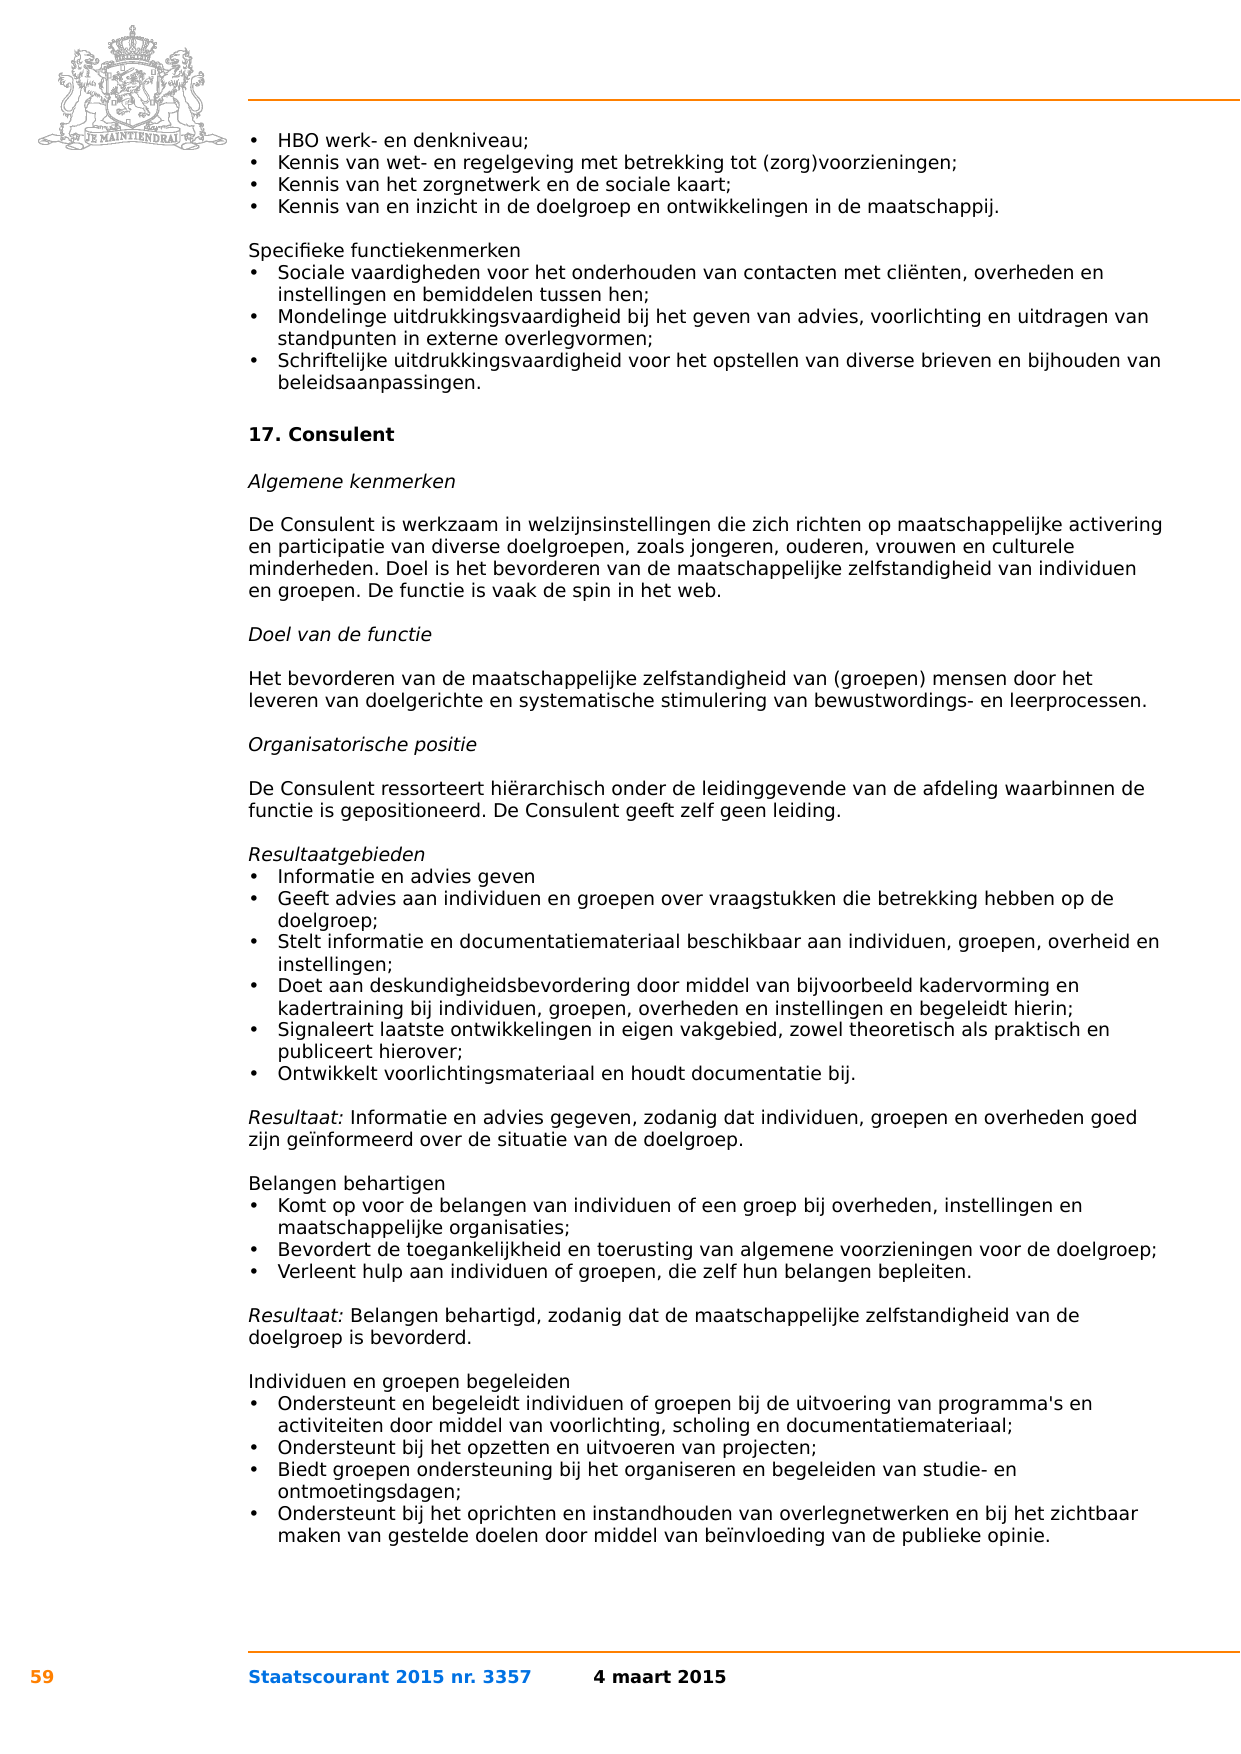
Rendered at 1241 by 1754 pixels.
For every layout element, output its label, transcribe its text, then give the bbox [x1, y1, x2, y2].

text • Kennis van wet- en regelgeving met betrekking tot (zorg)voorzieningen; [248, 152, 1163, 174]
text • Kennis van het zorgnetwerk en de sociale kaart; [248, 174, 1163, 196]
text Resultaat: Belangen behartigd, zodanig dat de maatschappelijke zelfstandigheid van de doelgroep is bevorderd. [248, 1305, 1163, 1349]
text • Sociale vaardigheden voor het onderhouden van contacten met cliënten, overheden en instellingen en bemiddelen tussen hen; [248, 262, 1163, 306]
text • Doet aan deskundigheidsbevordering door middel van bijvoorbeeld kadervorming en kadertraining bij individuen, groepen, overheden en instellingen en begeleidt hierin; [248, 975, 1163, 1019]
text Algemene kenmerken [248, 471, 1163, 492]
text • Ontwikkelt voorlichtingsmateriaal en houdt documentatie bij. [248, 1063, 1163, 1085]
text • Signaleert laatste ontwikkelingen in eigen vakgebied, zowel theoretisch als praktisch en publiceert hierover; [248, 1019, 1163, 1063]
text • Geeft advies aan individuen en groepen over vraagstukken die betrekking hebben op de doelgroep; [248, 887, 1163, 931]
text • Mondelinge uitdrukkingsvaardigheid bij het geven van advies, voorlichting en uitdragen van standpunten in externe overlegvormen; [248, 306, 1163, 349]
text • Informatie en advies geven [248, 866, 1163, 887]
text De Consulent ressorteert hiërarchisch onder de leidinggevende van de afdeling waarbinnen de functie is gepositioneerd. De Consulent geeft zelf geen leiding. [248, 778, 1163, 822]
text • Komt op voor de belangen van individuen of een groep bij overheden, instellingen en maatschappelijke organisaties; [248, 1195, 1163, 1239]
text • Biedt groepen ondersteuning bij het organiseren en begeleiden van studie- en ontmoetingsdagen; [248, 1458, 1163, 1502]
text • Bevordert de toegankelijkheid en toerusting van algemene voorzieningen voor de doelgroep; [248, 1239, 1163, 1261]
subtitle 17. Consulent [248, 423, 1163, 446]
text De Consulent is werkzaam in welzijnsinstellingen die zich richten op maatschappelijke activering en participatie van diverse doelgroepen, zoals jongeren, ouderen, vrouwen en culturele minderheden. Doel is het bevorderen van de maatschappelijke zelfstandigheid van individuen en groepen. De functie is vaak de spin in het web. [248, 514, 1163, 602]
text Doel van de functie [248, 624, 1163, 646]
text Organisatorische positie [248, 734, 1163, 756]
text • Ondersteunt bij het oprichten en instandhouden van overlegnetwerken en bij het zichtbaar maken van gestelde doelen door middel van beïnvloeding van de publieke opinie. [248, 1502, 1163, 1546]
text Het bevorderen van de maatschappelijke zelfstandigheid van (groepen) mensen door het leveren van doelgerichte en systematische stimulering van bewustwordings- en leerprocessen. [248, 668, 1163, 712]
text Specifieke functiekenmerken [248, 240, 1163, 262]
text • Stelt informatie en documentatiemateriaal beschikbaar aan individuen, groepen, overheid en instellingen; [248, 931, 1163, 975]
text • HBO werk- en denkniveau; [248, 130, 1163, 152]
text • Verleent hulp aan individuen of groepen, die zelf hun belangen bepleiten. [248, 1261, 1163, 1283]
text • Ondersteunt en begeleidt individuen of groepen bij de uitvoering van programma's en activiteiten door middel van voorlichting, scholing en documentatiemateriaal; [248, 1393, 1163, 1437]
text Resultaat: Informatie en advies gegeven, zodanig dat individuen, groepen en overheden goed zijn geïnformeerd over de situatie van de doelgroep. [248, 1107, 1163, 1151]
text • Schriftelijke uitdrukkingsvaardigheid voor het opstellen van diverse brieven en bijhouden van beleidsaanpassingen. [248, 349, 1163, 393]
text • Kennis van en inzicht in de doelgroep en ontwikkelingen in de maatschappij. [248, 196, 1163, 218]
text Belangen behartigen [248, 1173, 1163, 1195]
text Individuen en groepen begeleiden [248, 1371, 1163, 1393]
picture [38, 25, 227, 150]
text • Ondersteunt bij het opzetten en uitvoeren van projecten; [248, 1437, 1163, 1458]
text Resultaatgebieden [248, 843, 1163, 866]
